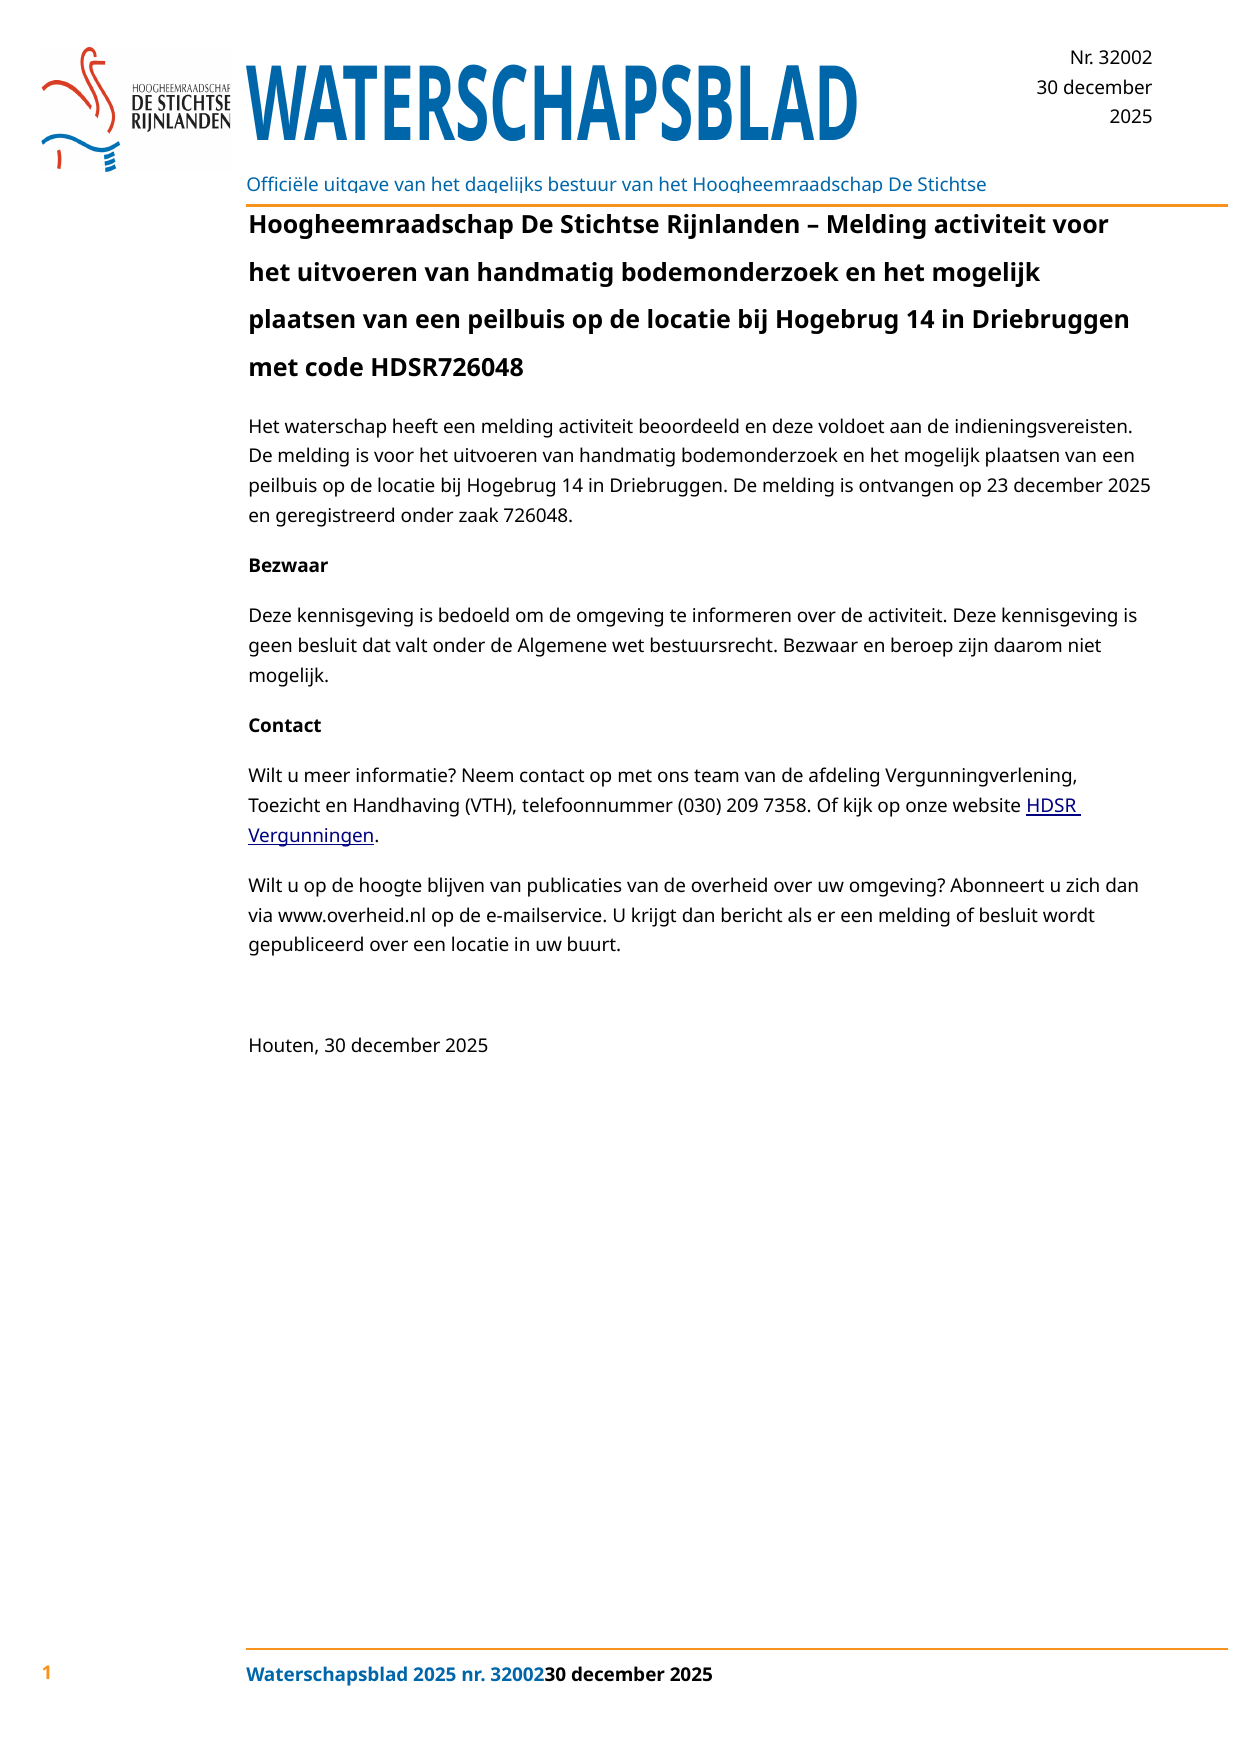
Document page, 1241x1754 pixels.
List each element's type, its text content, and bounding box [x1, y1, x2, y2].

text Houten, 30 december 2025 [248, 1032, 1152, 1058]
text Wilt u op de hoogte blijven van publicaties van de overheid over uw omgeving? Abonneert u zich dan via www.overheid.nl op de e-mailservice. U krijgt dan bericht als er een melding of besluit wordt gepubliceerd over een locatie in uw buurt. [248, 872, 1152, 957]
text Het waterschap heeft een melding activiteit beoordeeld en deze voldoet aan de indieningsvereisten. De melding is voor het uitvoeren van handmatig bodemonderzoek en het mogelijk plaatsen van een peilbuis op de locatie bij Hogebrug 14 in Driebruggen. De melding is ontvangen op 23 december 2025 en geregistreerd onder zaak 726048. [248, 413, 1152, 528]
text Wilt u meer informatie? Neem contact op met ons team van de afdeling Vergunningverlening, Toezicht en Handhaving (VTH), telefoonnummer (030) 209 7358. Of kijk op onze website HDSR Vergunningen. [248, 763, 1152, 848]
picture [41, 47, 231, 172]
text Hoogheemraadschap De Stichtse Rijnlanden – Melding activiteit voor het uitvoeren van handmatig bodemonderzoek en het mogelijk plaatsen van een peilbuis op de locatie bij Hogebrug 14 in Driebruggen met code HDSR726048 [248, 207, 1152, 384]
text Bezwaar [248, 552, 1152, 578]
text Deze kennisgeving is bedoeld om de omgeving te informeren over de activiteit. Deze kennisgeving is geen besluit dat valt onder de Algemene wet bestuursrecht. Bezwaar en beroep zijn daarom niet mogelijk. [248, 603, 1152, 688]
text Contact [248, 712, 1152, 738]
